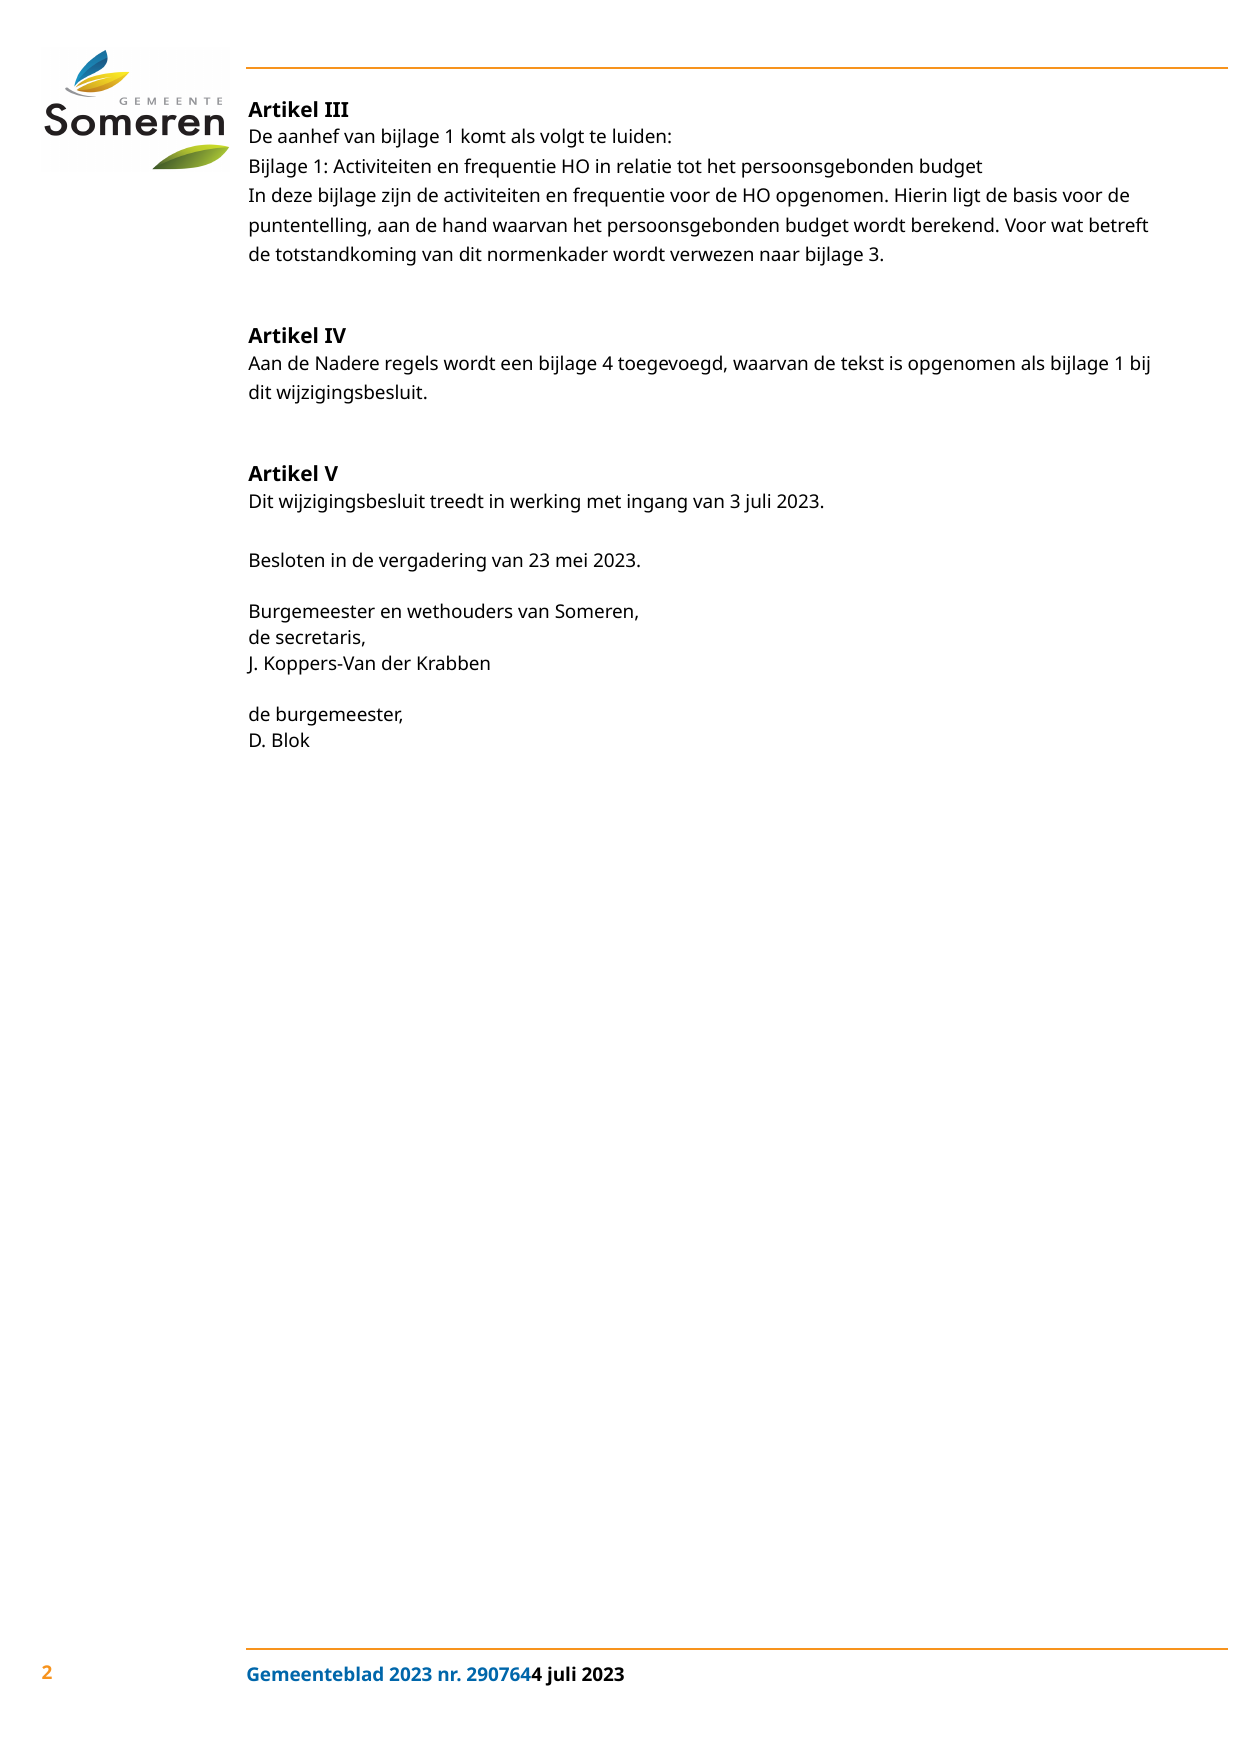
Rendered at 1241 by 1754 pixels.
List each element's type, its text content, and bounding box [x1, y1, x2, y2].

text Dit wijzigingsbesluit treedt in werking met ingang van 3 juli 2023. [248, 488, 1152, 514]
text de burgemeester, [248, 702, 1152, 727]
text In deze bijlage zijn de activiteiten en frequentie voor de HO opgenomen. Hierin ligt de basis voor de puntentelling, aan de hand waarvan het persoonsgebonden budget wordt berekend. Voor wat betreft de totstandkoming van dit normenkader wordt verwezen naar bijlage 3. [248, 182, 1152, 267]
text Artikel IV [248, 322, 1152, 350]
text Artikel V [248, 459, 1152, 488]
text Besloten in de vergadering van 23 mei 2023. [248, 547, 1152, 573]
text Burgemeester en wethouders van Someren, [248, 599, 1152, 624]
picture [41, 47, 231, 172]
text D. Blok [248, 727, 1152, 753]
text J. Koppers-Van der Krabben [248, 650, 1152, 676]
text Bijlage 1: Activiteiten en frequentie HO in relatie tot het persoonsgebonden budget [248, 153, 1152, 178]
text de secretaris, [248, 624, 1152, 650]
text Aan de Nadere regels wordt een bijlage 4 toegevoegd, waarvan de tekst is opgenomen als bijlage 1 bij dit wijzigingsbesluit. [248, 350, 1152, 405]
text Artikel III [248, 95, 1152, 123]
text De aanhef van bijlage 1 komt als volgt te luiden: [248, 123, 1152, 149]
